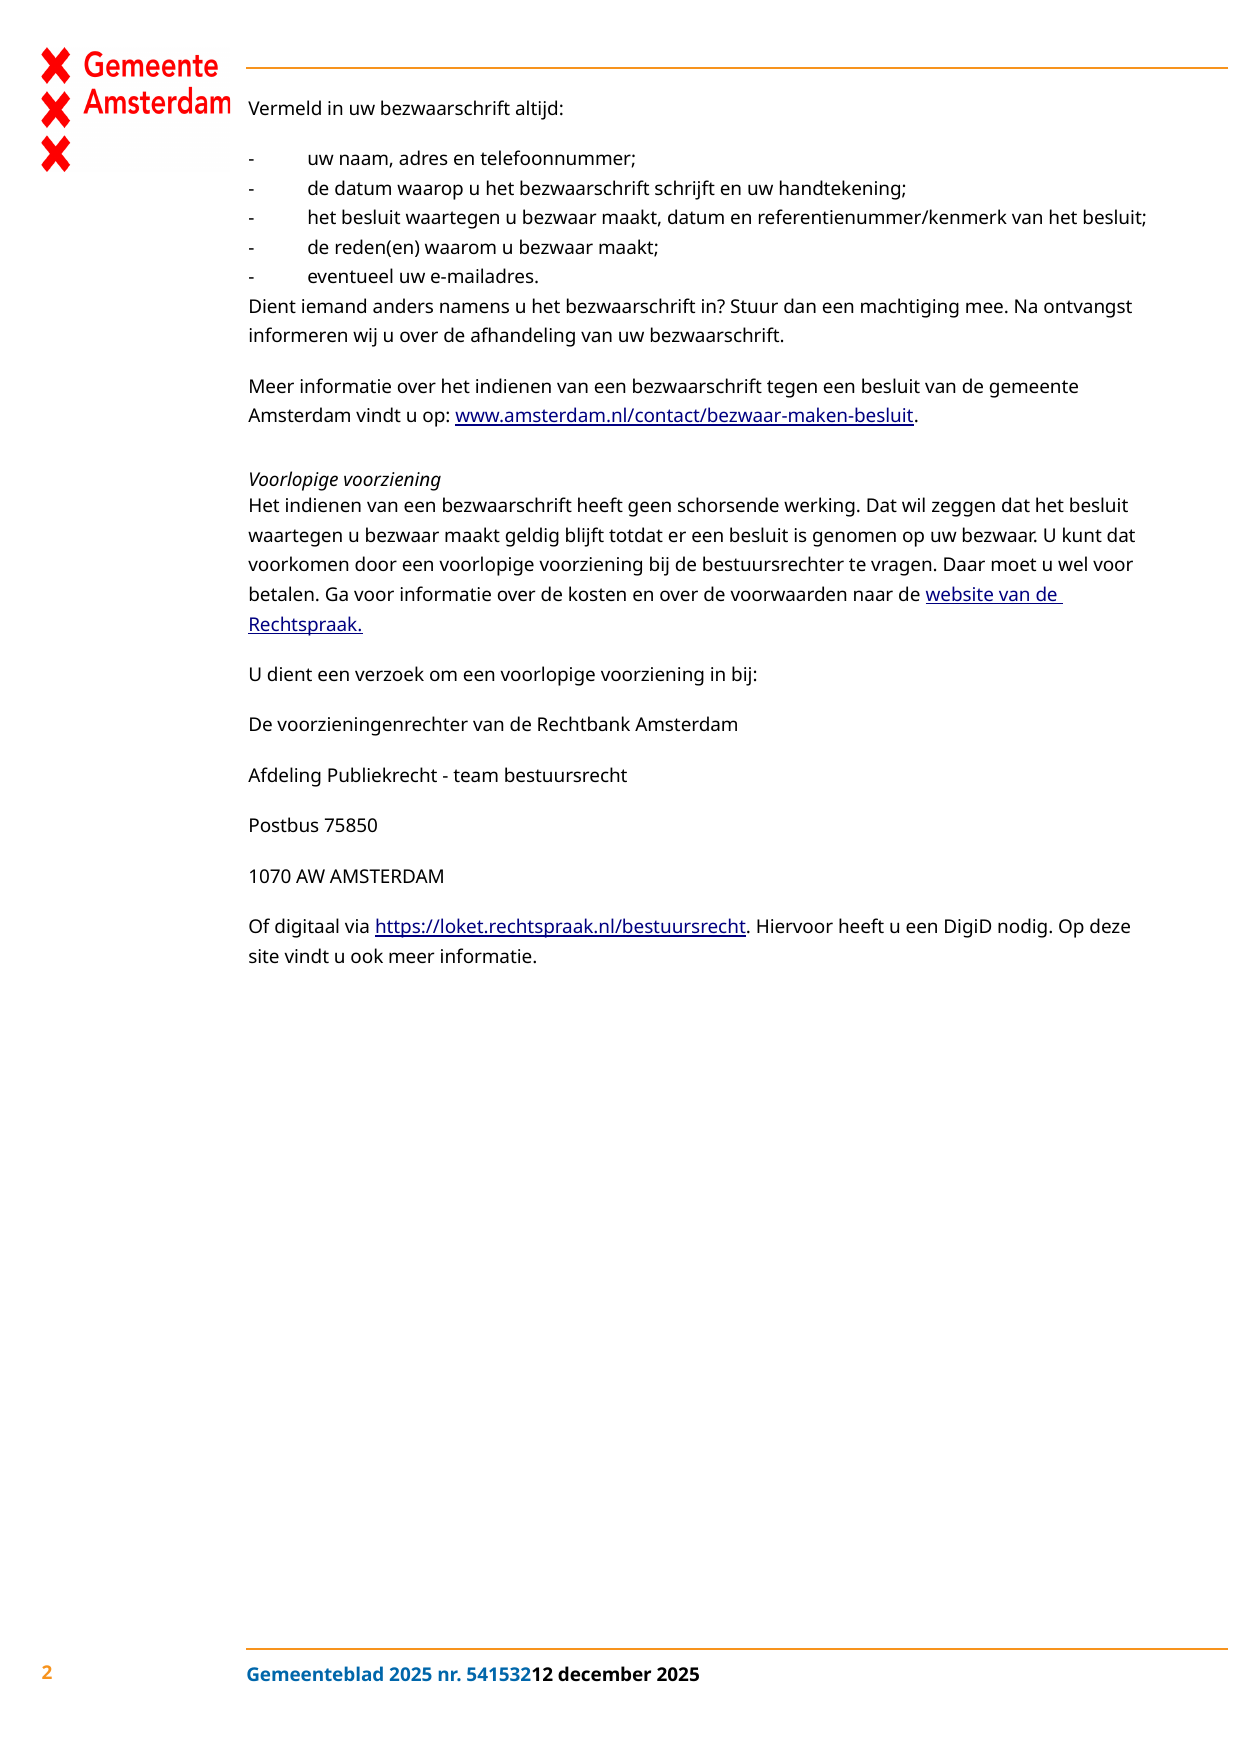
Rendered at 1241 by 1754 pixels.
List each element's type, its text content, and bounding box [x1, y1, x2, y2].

list de reden(en) waarom u bezwaar maakt; [248, 234, 1152, 260]
text Het indienen van een bezwaarschrift heeft geen schorsende werking. Dat wil zeggen dat het besluit waartegen u bezwaar maakt geldig blijft totdat er een besluit is genomen op uw bezwaar. U kunt dat voorkomen door een voorlopige voorziening bij de bestuursrechter te vragen. Daar moet u wel voor betalen. Ga voor informatie over de kosten en over de voorwaarden naar de website van de Rechtspraak. [248, 492, 1152, 636]
text Postbus 75850 [248, 812, 1152, 838]
picture [41, 47, 231, 172]
list de datum waarop u het bezwaarschrift schrijft en uw handtekening; [248, 175, 1152, 201]
list eventueel uw e-mailadres. [248, 263, 1152, 289]
list het besluit waartegen u bezwaar maakt, datum en referentienummer/kenmerk van het besluit; [248, 204, 1152, 230]
list uw naam, adres en telefoonnummer; [248, 145, 1152, 171]
text U dient een verzoek om een voorlopige voorziening in bij: [248, 661, 1152, 687]
text Of digitaal via https://loket.rechtspraak.nl/bestuursrecht. Hiervoor heeft u een DigiD nodig. Op deze site vindt u ook meer informatie. [248, 913, 1152, 968]
text Vermeld in uw bezwaarschrift altijd: [248, 95, 1152, 121]
text Afdeling Publiekrecht - team bestuursrecht [248, 762, 1152, 788]
text 1070 AW AMSTERDAM [248, 863, 1152, 888]
text Meer informatie over het indienen van een bezwaarschrift tegen een besluit van de gemeente Amsterdam vindt u op: www.amsterdam.nl/contact/bezwaar-maken-besluit. [248, 373, 1152, 428]
text De voorzieningenrechter van de Rechtbank Amsterdam [248, 712, 1152, 737]
text Dient iemand anders namens u het bezwaarschrift in? Stuur dan een machtiging mee. Na ontvangst informeren wij u over de afhandeling van uw bezwaarschrift. [248, 293, 1152, 348]
text Voorlopige voorziening [248, 467, 1152, 492]
